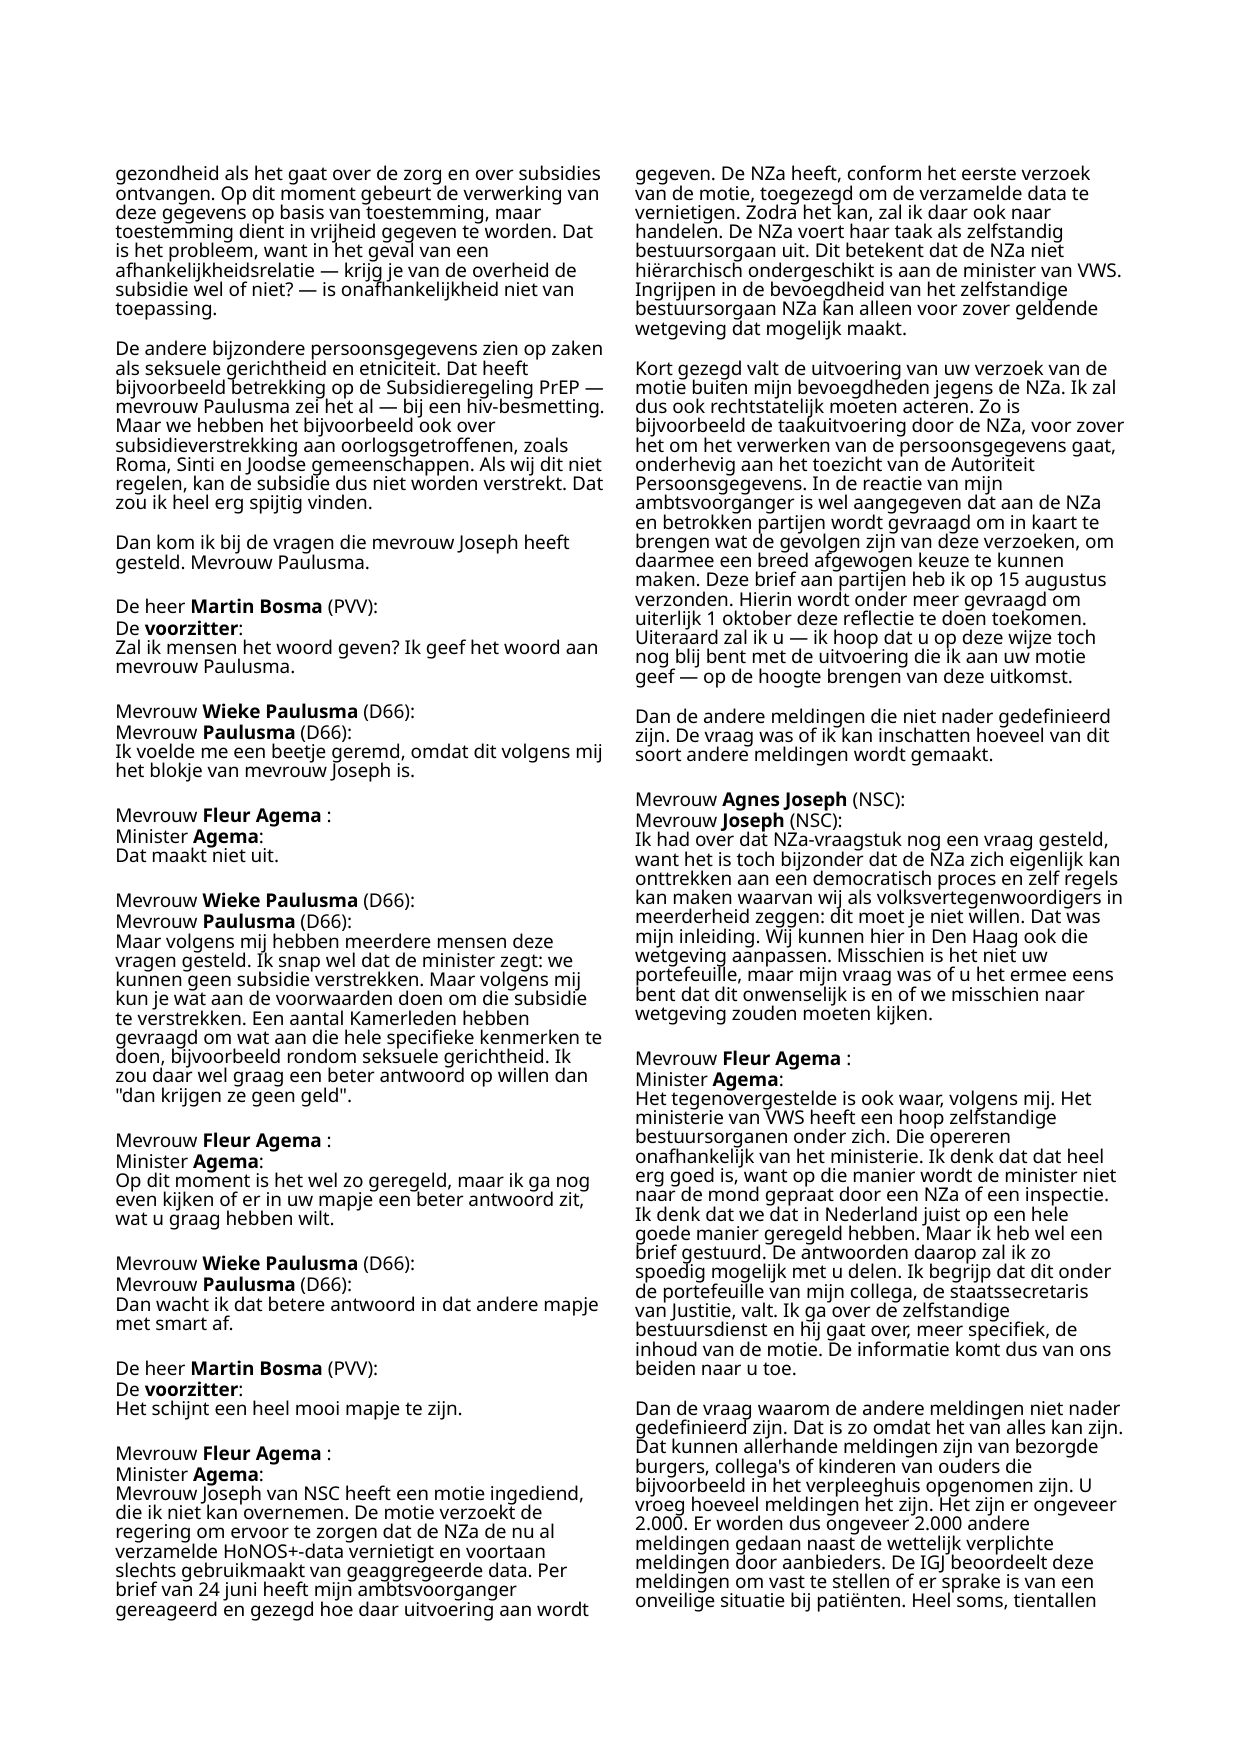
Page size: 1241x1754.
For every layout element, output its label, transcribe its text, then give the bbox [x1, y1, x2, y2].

text Ik voelde me een beetje geremd, omdat dit volgens mij het blokje van mevrouw Joseph is. [115, 743, 605, 782]
text Mevrouw Paulusma (D66): [115, 1276, 605, 1296]
text Minister Agema: [635, 1071, 1125, 1090]
text Mevrouw Fleur Agema : [115, 1127, 605, 1153]
text Dan de vraag waarom de andere meldingen niet nader gedefinieerd zijn. Dat is zo omdat het van alles kan zijn. Dat kunnen allerhande meldingen zijn van bezorgde burgers, collega's of kinderen van ouders die bijvoorbeeld in het verpleeghuis opgenomen zijn. U vroeg hoeveel meldingen het zijn. Het zijn er ongeveer 2.000. Er worden dus ongeveer 2.000 andere meldingen gedaan naast de wettelijk verplichte meldingen door aanbieders. De IGJ beoordeelt deze meldingen om vast te stellen of er sprake is van een onveilige situatie bij patiënten. Heel soms, tientallen [635, 1400, 1125, 1612]
text Maar volgens mij hebben meerdere mensen deze vragen gesteld. Ik snap wel dat de minister zegt: we kunnen geen subsidie verstrekken. Maar volgens mij kun je wat aan de voorwaarden doen om die subsidie te verstrekken. Een aantal Kamerleden hebben gevraagd om wat aan die hele specifieke kenmerken te doen, bijvoorbeeld rondom seksuele gerichtheid. Ik zou daar wel graag een beter antwoord op willen dan "dan krijgen ze geen geld". [115, 933, 605, 1106]
text De heer Martin Bosma (PVV): [115, 594, 605, 619]
text Mevrouw Fleur Agema : [115, 802, 605, 828]
text Mevrouw Fleur Agema : [115, 1440, 605, 1466]
text Dan wacht ik dat betere antwoord in dat andere mapje met smart af. [115, 1296, 605, 1334]
text Dat maakt niet uit. [115, 847, 605, 867]
text De andere bijzondere persoonsgegevens zien op zaken als seksuele gerichtheid en etniciteit. Dat heeft bijvoorbeeld betrekking op de Subsidieregeling PrEP — mevrouw Paulusma zei het al — bij een hiv-besmetting. Maar we hebben het bijvoorbeeld ook over subsidieverstrekking aan oorlogsgetroffenen, zoals Roma, Sinti en Joodse gemeenschappen. Als wij dit niet regelen, kan de subsidie dus niet worden verstrekt. Dat zou ik heel erg spijtig vinden. [115, 340, 605, 514]
text De heer Martin Bosma (PVV): [115, 1355, 605, 1381]
text Mevrouw Agnes Joseph (NSC): [635, 786, 1125, 812]
text Op dit moment is het wel zo geregeld, maar ik ga nog even kijken of er in uw mapje een beter antwoord zit, wat u graag hebben wilt. [115, 1172, 605, 1230]
text Mevrouw Paulusma (D66): [115, 913, 605, 933]
text Mevrouw Wieke Paulusma (D66): [115, 888, 605, 913]
text Mevrouw Wieke Paulusma (D66): [115, 1251, 605, 1276]
text Kort gezegd valt de uitvoering van uw verzoek van de motie buiten mijn bevoegdheden jegens de NZa. Ik zal dus ook rechtstatelijk moeten acteren. Zo is bijvoorbeeld de taakuitvoering door de NZa, voor zover het om het verwerken van de persoonsgegevens gaat, onderhevig aan het toezicht van de Autoriteit Persoonsgegevens. In de reactie van mijn ambtsvoorganger is wel aangegeven dat aan de NZa en betrokken partijen wordt gevraagd om in kaart te brengen wat de gevolgen zijn van deze verzoeken, om daarmee een breed afgewogen keuze te kunnen maken. Deze brief aan partijen heb ik op 15 augustus verzonden. Hierin wordt onder meer gevraagd om uiterlijk 1 oktober deze reflectie te doen toekomen. Uiteraard zal ik u — ik hoop dat u op deze wijze toch nog blij bent met de uitvoering die ik aan uw motie geef — op de hoogte brengen van deze uitkomst. [635, 359, 1125, 687]
text Het schijnt een heel mooi mapje te zijn. [115, 1400, 605, 1419]
text Minister Agema: [115, 1466, 605, 1485]
text Ik had over dat NZa-vraagstuk nog een vraag gesteld, want het is toch bijzonder dat de NZa zich eigenlijk kan onttrekken aan een democratisch proces en zelf regels kan maken waarvan wij als volksvertegenwoordigers in meerderheid zeggen: dit moet je niet willen. Dat was mijn inleiding. Wij kunnen hier in Den Haag ook die wetgeving aanpassen. Misschien is het niet uw portefeuille, maar mijn vraag was of u het ermee eens bent dat dit onwenselijk is en of we misschien naar wetgeving zouden moeten kijken. [635, 831, 1125, 1024]
text Mevrouw Fleur Agema : [635, 1045, 1125, 1071]
text Mevrouw Joseph van NSC heeft een motie ingediend, die ik niet kan overnemen. De motie verzoekt de regering om ervoor te zorgen dat de NZa de nu al verzamelde HoNOS+-data vernietigt en voortaan slechts gebruikmaakt van geaggregeerde data. Per brief van 24 juni heeft mijn ambtsvoorganger gereageerd en gezegd hoe daar uitvoering aan wordt [115, 1485, 605, 1620]
text gezondheid als het gaat over de zorg en over subsidies ontvangen. Op dit moment gebeurt de verwerking van deze gegevens op basis van toestemming, maar toestemming dient in vrijheid gegeven te worden. Dat is het probleem, want in het geval van een afhankelijkheidsrelatie — krijg je van de overheid de subsidie wel of niet? — is onafhankelijkheid niet van toepassing. [115, 165, 605, 319]
text Minister Agema: [115, 1153, 605, 1172]
text Dan de andere meldingen die niet nader gedefinieerd zijn. De vraag was of ik kan inschatten hoeveel van dit soort andere meldingen wordt gemaakt. [635, 708, 1125, 766]
text De voorzitter: [115, 1381, 605, 1400]
text gegeven. De NZa heeft, conform het eerste verzoek van de motie, toegezegd om de verzamelde data te vernietigen. Zodra het kan, zal ik daar ook naar handelen. De NZa voert haar taak als zelfstandig bestuursorgaan uit. Dit betekent dat de NZa niet hiërarchisch ondergeschikt is aan de minister van VWS. Ingrijpen in de bevoegdheid van het zelfstandige bestuursorgaan NZa kan alleen voor zover geldende wetgeving dat mogelijk maakt. [635, 165, 1125, 339]
text De voorzitter: [115, 619, 605, 639]
text Het tegenovergestelde is ook waar, volgens mij. Het ministerie van VWS heeft een hoop zelfstandige bestuursorganen onder zich. Die opereren onafhankelijk van het ministerie. Ik denk dat dat heel erg goed is, want op die manier wordt de minister niet naar de mond gepraat door een NZa of een inspectie. Ik denk dat we dat in Nederland juist op een hele goede manier geregeld hebben. Maar ik heb wel een brief gestuurd. De antwoorden daarop zal ik zo spoedig mogelijk met u delen. Ik begrijp dat dit onder de portefeuille van mijn collega, de staatssecretaris van Justitie, valt. Ik ga over de zelfstandige bestuursdienst en hij gaat over, meer specifiek, de inhoud van de motie. De informatie komt dus van ons beiden naar u toe. [635, 1090, 1125, 1379]
text Dan kom ik bij de vragen die mevrouw Joseph heeft gesteld. Mevrouw Paulusma. [115, 534, 605, 573]
text Mevrouw Paulusma (D66): [115, 724, 605, 743]
text Minister Agema: [115, 828, 605, 847]
text Mevrouw Joseph (NSC): [635, 812, 1125, 831]
text Zal ik mensen het woord geven? Ik geef het woord aan mevrouw Paulusma. [115, 639, 605, 677]
text Mevrouw Wieke Paulusma (D66): [115, 698, 605, 724]
